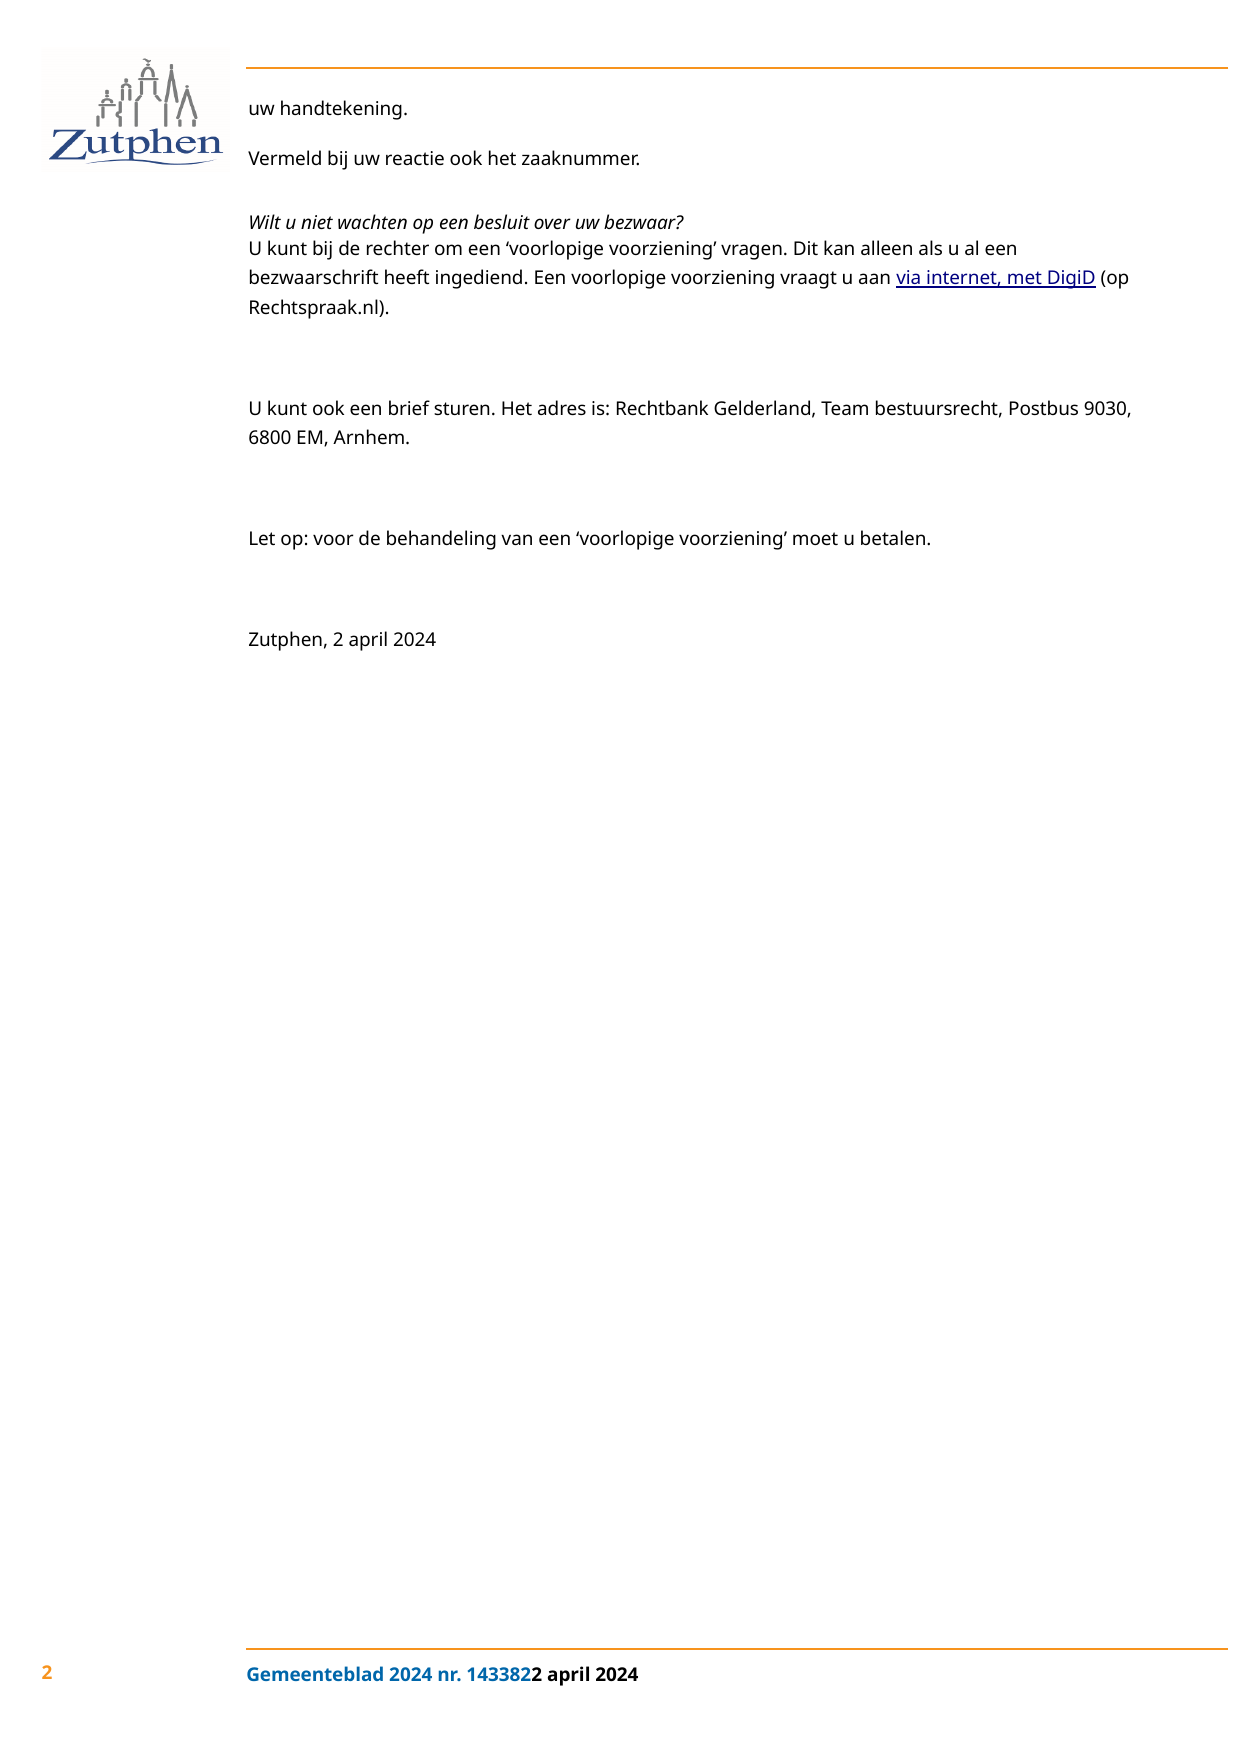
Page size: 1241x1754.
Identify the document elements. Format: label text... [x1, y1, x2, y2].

picture [41, 47, 231, 172]
text U kunt ook een brief sturen. Het adres is: Rechtbank Gelderland, Team bestuursrecht, Postbus 9030, 6800 EM, Arnhem. [248, 395, 1152, 450]
text Vermeld bij uw reactie ook het zaaknummer. [248, 145, 1152, 171]
text Zutphen, 2 april 2024 [248, 626, 1152, 652]
text Let op: voor de behandeling van een ‘voorlopige voorziening’ moet u betalen. [248, 525, 1152, 551]
text Wilt u niet wachten op een besluit over uw bezwaar? [248, 209, 1152, 235]
text uw handtekening. [248, 95, 1152, 121]
text U kunt bij de rechter om een ‘voorlopige voorziening’ vragen. Dit kan alleen als u al een bezwaarschrift heeft ingediend. Een voorlopige voorziening vraagt u aan via internet, met DigiD (op Rechtspraak.nl). [248, 235, 1152, 320]
